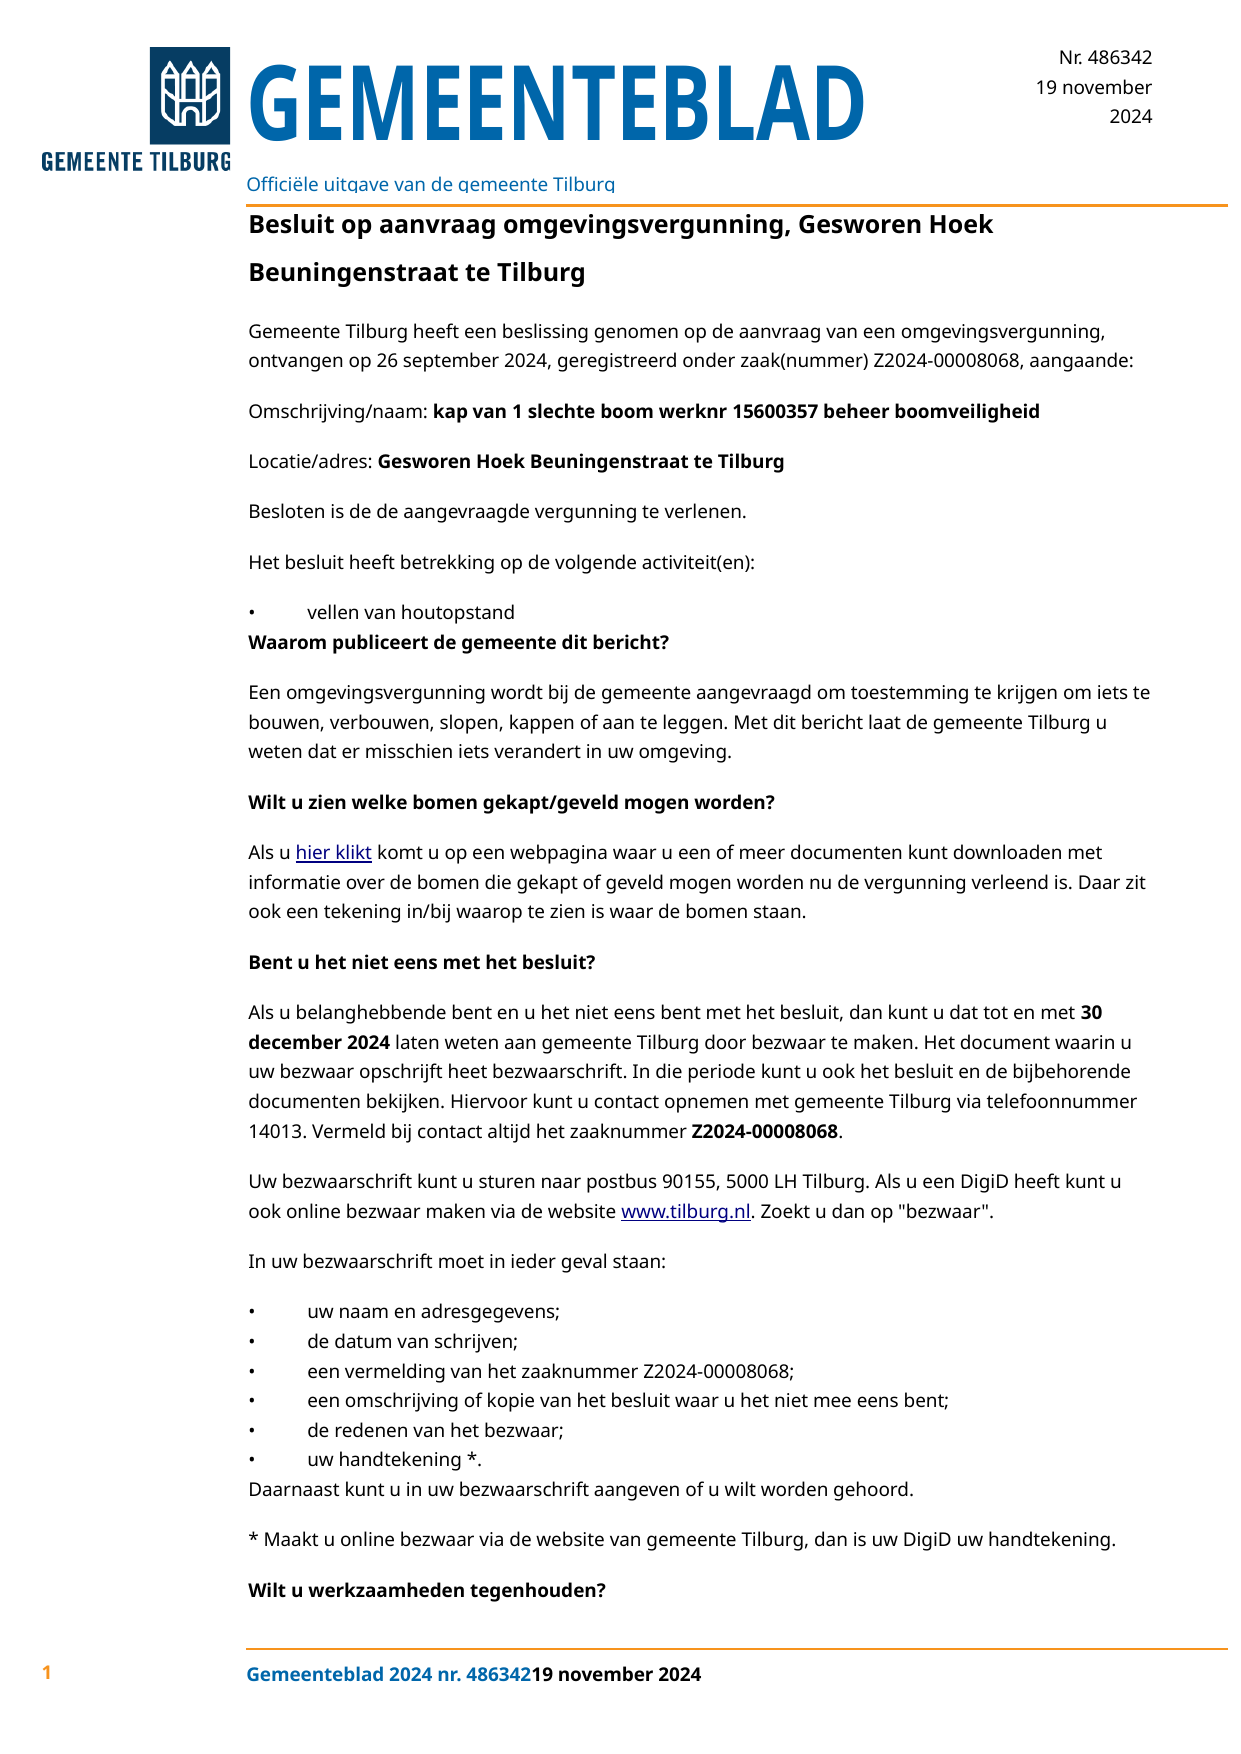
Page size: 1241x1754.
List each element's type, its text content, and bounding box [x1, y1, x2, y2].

picture [41, 47, 231, 172]
text Wilt u werkzaamheden tegenhouden? [248, 1577, 1152, 1603]
text Als u belanghebbende bent en u het niet eens bent met het besluit, dan kunt u dat tot en met 30 december 2024 laten weten aan gemeente Tilburg door bezwaar te maken. Het document waarin u uw bezwaar opschrijft heet bezwaarschrift. In die periode kunt u ook het besluit en de bijbehorende documenten bekijken. Hiervoor kunt u contact opnemen met gemeente Tilburg via telefoonnummer 14013. Vermeld bij contact altijd het zaaknummer Z2024-00008068. [248, 999, 1152, 1144]
text Waarom publiceert de gemeente dit bericht? [248, 629, 1152, 655]
list de datum van schrijven; [248, 1328, 1152, 1354]
list uw handtekening *. [248, 1447, 1152, 1472]
list uw naam en adresgegevens; [248, 1299, 1152, 1324]
text Uw bezwaarschrift kunt u sturen naar postbus 90155, 5000 LH Tilburg. Als u een DigiD heeft kunt u ook online bezwaar maken via de website www.tilburg.nl. Zoekt u dan op "bezwaar". [248, 1168, 1152, 1224]
text In uw bezwaarschrift moet in ieder geval staan: [248, 1248, 1152, 1274]
text * Maakt u online bezwaar via de website van gemeente Tilburg, dan is uw DigiD uw handtekening. [248, 1527, 1152, 1552]
text Locatie/adres: Gesworen Hoek Beuningenstraat te Tilburg [248, 448, 1152, 474]
text Besluit op aanvraag omgevingsvergunning, Gesworen Hoek Beuningenstraat te Tilburg [248, 207, 1152, 288]
text Een omgevingsvergunning wordt bij de gemeente aangevraagd om toestemming te krijgen om iets te bouwen, verbouwen, slopen, kappen of aan te leggen. Met dit bericht laat de gemeente Tilburg u weten dat er misschien iets verandert in uw omgeving. [248, 679, 1152, 764]
list de redenen van het bezwaar; [248, 1417, 1152, 1443]
text Gemeente Tilburg heeft een beslissing genomen op de aanvraag van een omgevingsvergunning, ontvangen op 26 september 2024, geregistreerd onder zaak(nummer) Z2024-00008068, aangaande: [248, 318, 1152, 373]
text Wilt u zien welke bomen gekapt/geveld mogen worden? [248, 789, 1152, 815]
text Bent u het niet eens met het besluit? [248, 949, 1152, 975]
list vellen van houtopstand [248, 599, 1152, 625]
text Daarnaast kunt u in uw bezwaarschrift aangeven of u wilt worden gehoord. [248, 1476, 1152, 1502]
text Het besluit heeft betrekking op de volgende activiteit(en): [248, 549, 1152, 575]
list een omschrijving of kopie van het besluit waar u het niet mee eens bent; [248, 1387, 1152, 1413]
text Omschrijving/naam: kap van 1 slechte boom werknr 15600357 beheer boomveiligheid [248, 398, 1152, 424]
text Besloten is de de aangevraagde vergunning te verlenen. [248, 499, 1152, 524]
list een vermelding van het zaaknummer Z2024-00008068; [248, 1358, 1152, 1384]
text Als u hier klikt komt u op een webpagina waar u een of meer documenten kunt downloaden met informatie over de bomen die gekapt of geveld mogen worden nu de vergunning verleend is. Daar zit ook een tekening in/bij waarop te zien is waar de bomen staan. [248, 839, 1152, 924]
